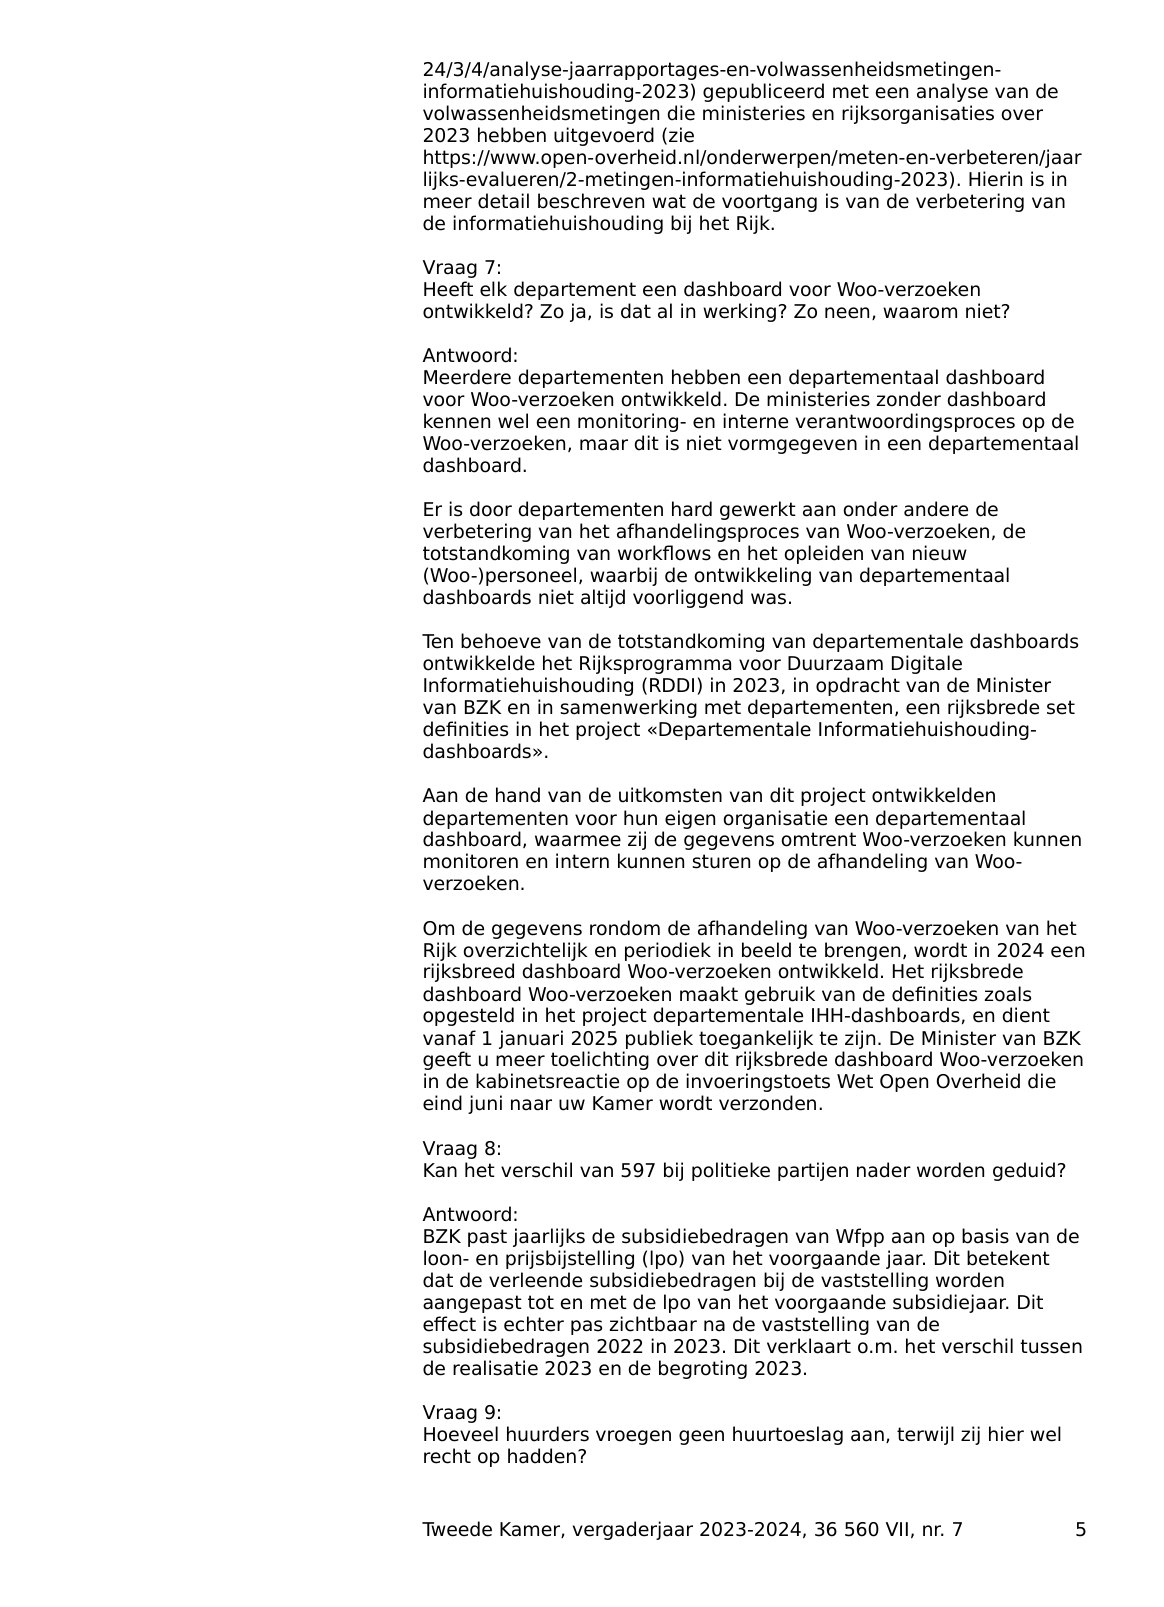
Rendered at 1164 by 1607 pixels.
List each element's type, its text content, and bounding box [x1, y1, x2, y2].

text Aan de hand van de uitkomsten van dit project ontwikkelden departementen voor hun eigen organisatie een departementaal dashboard, waarmee zij de gegevens omtrent Woo-verzoeken kunnen monitoren en intern kunnen sturen op de afhandeling van Woo-verzoeken. [422, 785, 1087, 895]
text Heeft elk departement een dashboard voor Woo-verzoeken ontwikkeld? Zo ja, is dat al in werking? Zo neen, waarom niet? [422, 279, 1087, 323]
text Hoeveel huurders vroegen geen huurtoeslag aan, terwijl zij hier wel recht op hadden? [422, 1424, 1087, 1468]
text Antwoord: [422, 1204, 1087, 1226]
text BZK past jaarlijks de subsidiebedragen van Wfpp aan op basis van de loon- en prijsbijstelling (lpo) van het voorgaande jaar. Dit betekent dat de verleende subsidiebedragen bij de vaststelling worden aangepast tot en met de lpo van het voorgaande subsidiejaar. Dit effect is echter pas zichtbaar na de vaststelling van de subsidiebedragen 2022 in 2023. Dit verklaart o.m. het verschil tussen de realisatie 2023 en de begroting 2023. [422, 1226, 1087, 1379]
text Vraag 8: [422, 1137, 1087, 1159]
text Antwoord: [422, 345, 1087, 367]
text Om de gegevens rondom de afhandeling van Woo-verzoeken van het Rijk overzichtelijk en periodiek in beeld te brengen, wordt in 2024 een rijksbreed dashboard Woo-verzoeken ontwikkeld. Het rijksbrede dashboard Woo-verzoeken maakt gebruik van de definities zoals opgesteld in het project departementale IHH-dashboards, en dient vanaf 1 januari 2025 publiek toegankelijk te zijn. De Minister van BZK geeft u meer toelichting over dit rijksbrede dashboard Woo-verzoeken in de kabinetsreactie op de invoeringstoets Wet Open Overheid die eind juni naar uw Kamer wordt verzonden. [422, 917, 1087, 1115]
text Meerdere departementen hebben een departementaal dashboard voor Woo-verzoeken ontwikkeld. De ministeries zonder dashboard kennen wel een monitoring- en interne verantwoordingsproces op de Woo-verzoeken, maar dit is niet vormgegeven in een departementaal dashboard. [422, 367, 1087, 477]
text 24/3/4/analyse-jaarrapportages-en-volwassenheidsmetingen-informatiehuishouding-2023) gepubliceerd met een analyse van de volwassenheidsmetingen die ministeries en rijksorganisaties over 2023 hebben uitgevoerd (zie https://www.open-overheid.nl/onderwerpen/meten-en-verbeteren/jaarlijks-evalueren/2-metingen-informatiehuishouding-2023). Hierin is in meer detail beschreven wat de voortgang is van de verbetering van de informatiehuishouding bij het Rijk. [422, 59, 1087, 235]
text Vraag 9: [422, 1402, 1087, 1424]
text Kan het verschil van 597 bij politieke partijen nader worden geduid? [422, 1159, 1087, 1181]
text Vraag 7: [422, 257, 1087, 279]
text Ten behoeve van de totstandkoming van departementale dashboards ontwikkelde het Rijksprogramma voor Duurzaam Digitale Informatiehuishouding (RDDI) in 2023, in opdracht van de Minister van BZK en in samenwerking met departementen, een rijksbrede set definities in het project «Departementale Informatiehuishouding-dashboards». [422, 631, 1087, 763]
text Er is door departementen hard gewerkt aan onder andere de verbetering van het afhandelingsproces van Woo-verzoeken, de totstandkoming van workflows en het opleiden van nieuw (Woo-)personeel, waarbij de ontwikkeling van departementaal dashboards niet altijd voorliggend was. [422, 499, 1087, 609]
